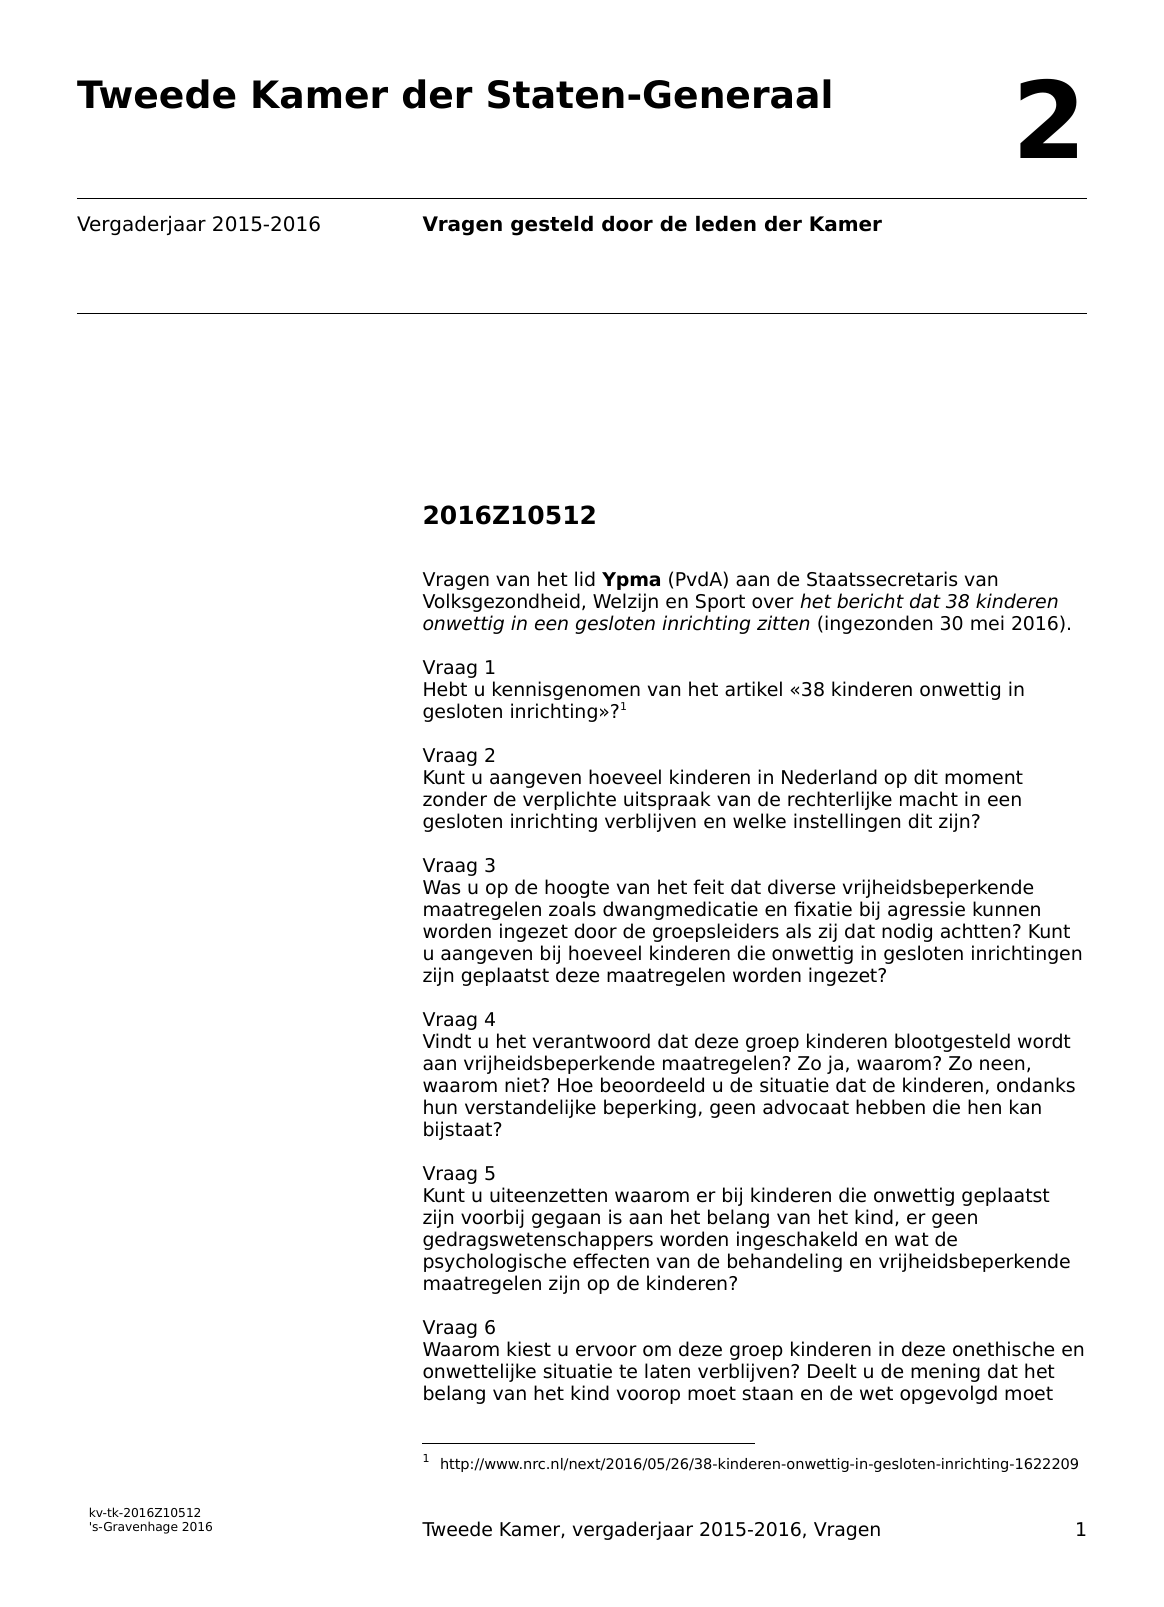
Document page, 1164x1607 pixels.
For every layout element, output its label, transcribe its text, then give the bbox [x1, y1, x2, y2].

table_cell Vergaderjaar 2015-2016 [77, 199, 422, 313]
table_cell Vragen gesteld door de leden der Kamer [422, 199, 1087, 313]
text Kunt u uiteenzetten waarom er bij kinderen die onwettig geplaatst zijn voorbij gegaan is aan het belang van het kind, er geen gedragswetenschappers worden ingeschakeld en wat de psychologische effecten van de behandeling en vrijheidsbeperkende maatregelen zijn op de kinderen? [422, 1185, 1087, 1295]
text Vraag 1 [422, 657, 1087, 679]
text Vraag 2 [422, 745, 1087, 767]
text Waarom kiest u ervoor om deze groep kinderen in deze onethische en onwettelijke situatie te laten verblijven? Deelt u de mening dat het belang van het kind voorop moet staan en de wet opgevolgd moet [422, 1339, 1087, 1405]
text Vindt u het verantwoord dat deze groep kinderen blootgesteld wordt aan vrijheidsbeperkende maatregelen? Zo ja, waarom? Zo neen, waarom niet? Hoe beoordeeld u de situatie dat de kinderen, ondanks hun verstandelijke beperking, geen advocaat hebben die hen kan bijstaat? [422, 1031, 1087, 1141]
text 2016Z10512 [422, 501, 1087, 531]
text Vraag 3 [422, 855, 1087, 877]
text kv-tk-2016Z10512 [88, 1506, 323, 1520]
text http://www.nrc.nl/next/2016/05/26/38-kinderen-onwettig-in-gesloten-inrichting-1622209 [422, 1452, 1087, 1474]
text 's-Gravenhage 2016 [88, 1520, 323, 1534]
text Vragen van het lid Ypma (PvdA) aan de Staatssecretaris van Volksgezondheid, Welzijn en Sport over het bericht dat 38 kinderen onwettig in een gesloten inrichting zitten (ingezonden 30 mei 2016). [422, 569, 1087, 635]
text Vraag 5 [422, 1163, 1087, 1185]
table_header 2 [886, 59, 1087, 198]
text Vraag 4 [422, 1009, 1087, 1031]
text Kunt u aangeven hoeveel kinderen in Nederland op dit moment zonder de verplichte uitspraak van de rechterlijke macht in een gesloten inrichting verblijven en welke instellingen dit zijn? [422, 767, 1087, 833]
text Was u op de hoogte van het feit dat diverse vrijheidsbeperkende maatregelen zoals dwangmedicatie en fixatie bij agressie kunnen worden ingezet door de groepsleiders als zij dat nodig achtten? Kunt u aangeven bij hoeveel kinderen die onwettig in gesloten inrichtingen zijn geplaatst deze maatregelen worden ingezet? [422, 877, 1087, 987]
text Vraag 6 [422, 1317, 1087, 1339]
table_header Tweede Kamer der Staten-Generaal [77, 59, 886, 198]
text Hebt u kennisgenomen van het artikel «38 kinderen onwettig in gesloten inrichting»? [422, 679, 1087, 723]
